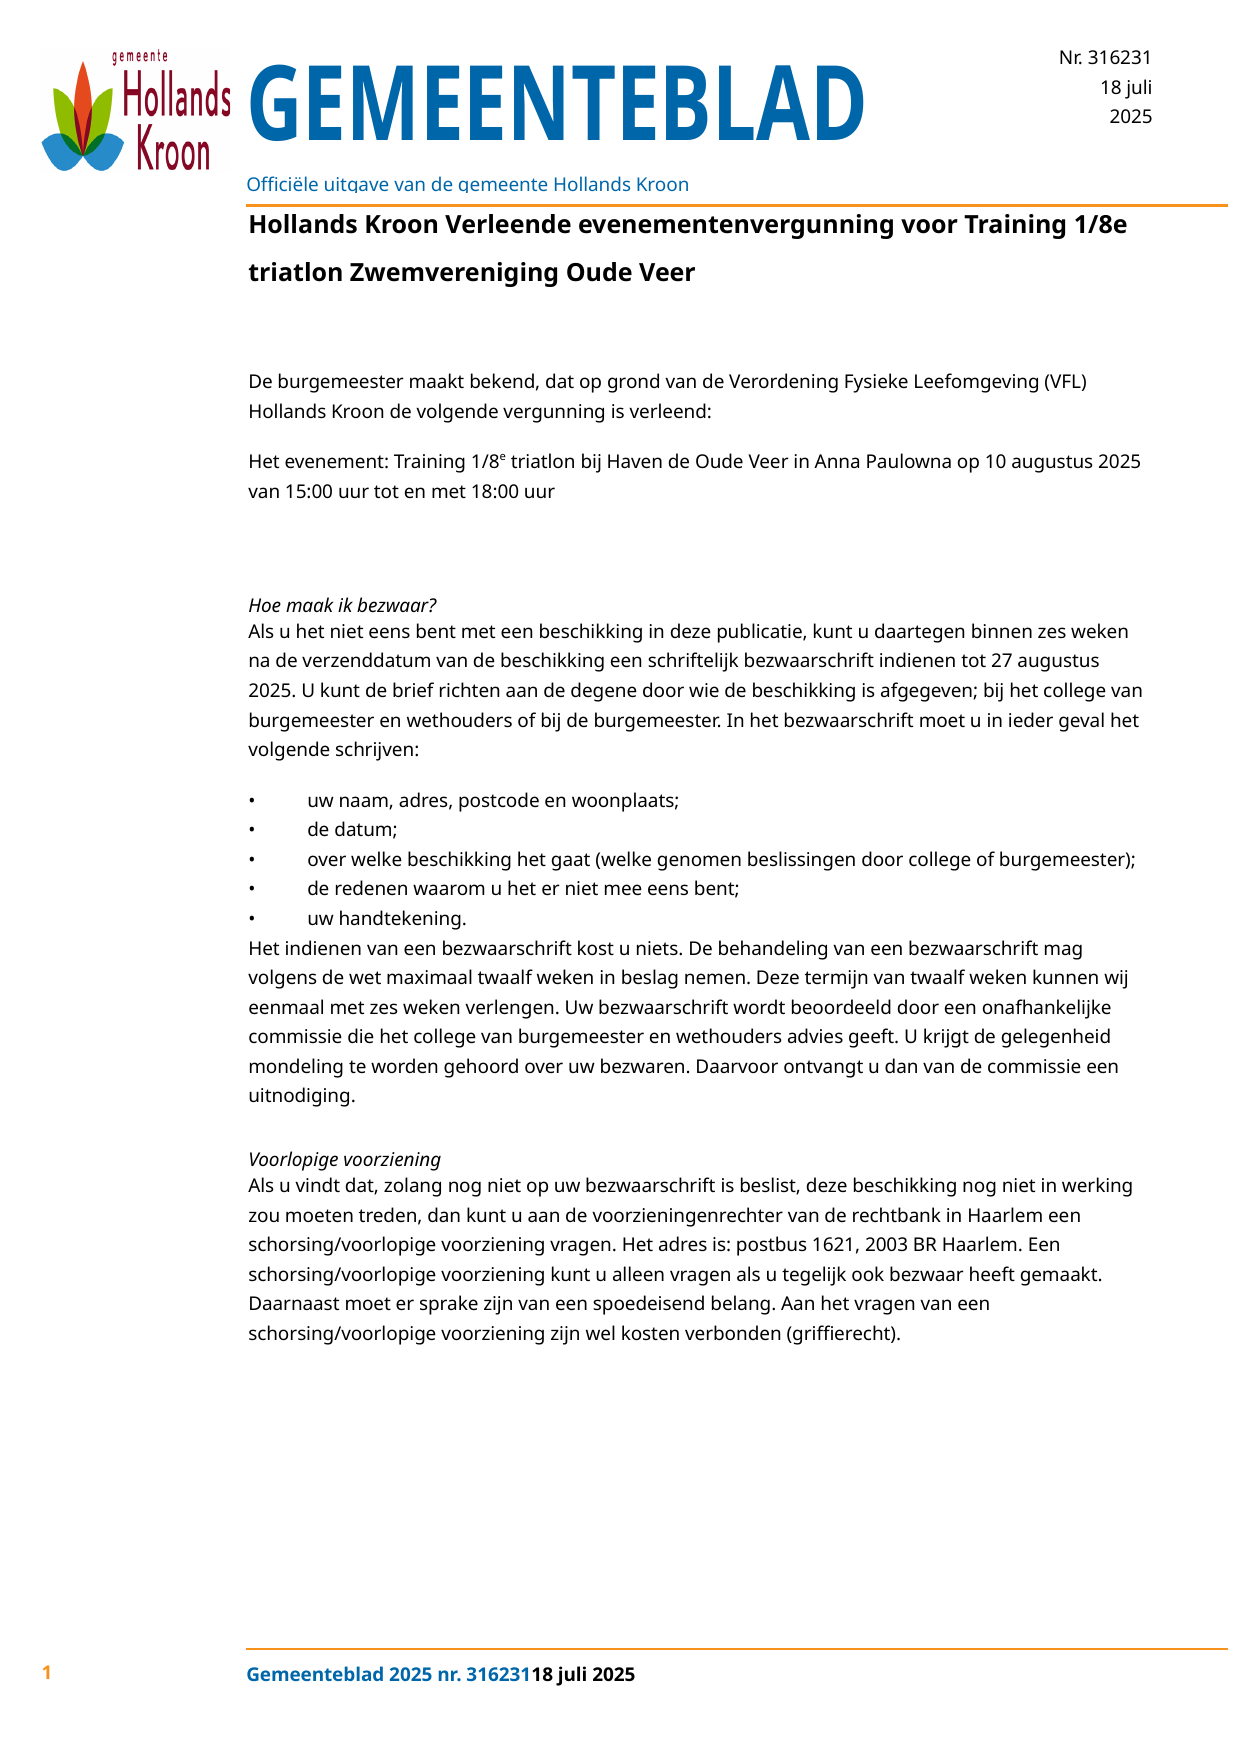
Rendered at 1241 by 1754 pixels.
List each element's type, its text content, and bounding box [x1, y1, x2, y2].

text Als u het niet eens bent met een beschikking in deze publicatie, kunt u daartegen binnen zes weken na de verzenddatum van de beschikking een schriftelijk bezwaarschrift indienen tot 27 augustus 2025. U kunt de brief richten aan de degene door wie de beschikking is afgegeven; bij het college van burgemeester en wethouders of bij de burgemeester. In het bezwaarschrift moet u in ieder geval het volgende schrijven: [248, 618, 1152, 762]
list de redenen waarom u het er niet mee eens bent; [248, 876, 1152, 901]
list uw handtekening. [248, 905, 1152, 931]
list de datum; [248, 816, 1152, 842]
picture [41, 47, 231, 172]
list uw naam, adres, postcode en woonplaats; [248, 787, 1152, 812]
text De burgemeester maakt bekend, dat op grond van de Verordening Fysieke Leefomgeving (VFL) Hollands Kroon de volgende vergunning is verleend: [248, 368, 1152, 424]
text Hollands Kroon Verleende evenementenvergunning voor Training 1/8e triatlon Zwemvereniging Oude Veer [248, 207, 1152, 288]
text Het indienen van een bezwaarschrift kost u niets. De behandeling van een bezwaarschrift mag volgens de wet maximaal twaalf weken in beslag nemen. Deze termijn van twaalf weken kunnen wij eenmaal met zes weken verlengen. Uw bezwaarschrift wordt beoordeeld door een onafhankelijke commissie die het college van burgemeester en wethouders advies geeft. U krijgt de gelegenheid mondeling te worden gehoord over uw bezwaren. Daarvoor ontvangt u dan van de commissie een uitnodiging. [248, 935, 1152, 1108]
text Hoe maak ik bezwaar? [248, 592, 1152, 618]
text Het evenement: Training 1/8e triatlon bij Haven de Oude Veer in Anna Paulowna op 10 augustus 2025 van 15:00 uur tot en met 18:00 uur [248, 448, 1152, 504]
list over welke beschikking het gaat (welke genomen beslissingen door college of burgemeester); [248, 846, 1152, 872]
text Als u vindt dat, zolang nog niet op uw bezwaarschrift is beslist, deze beschikking nog niet in werking zou moeten treden, dan kunt u aan de voorzieningenrechter van de rechtbank in Haarlem een schorsing/voorlopige voorziening vragen. Het adres is: postbus 1621, 2003 BR Haarlem. Een schorsing/voorlopige voorziening kunt u alleen vragen als u tegelijk ook bezwaar heeft gemaakt. Daarnaast moet er sprake zijn van een spoedeisend belang. Aan het vragen van een schorsing/voorlopige voorziening zijn wel kosten verbonden (griffierecht). [248, 1172, 1152, 1346]
text Voorlopige voorziening [248, 1147, 1152, 1172]
